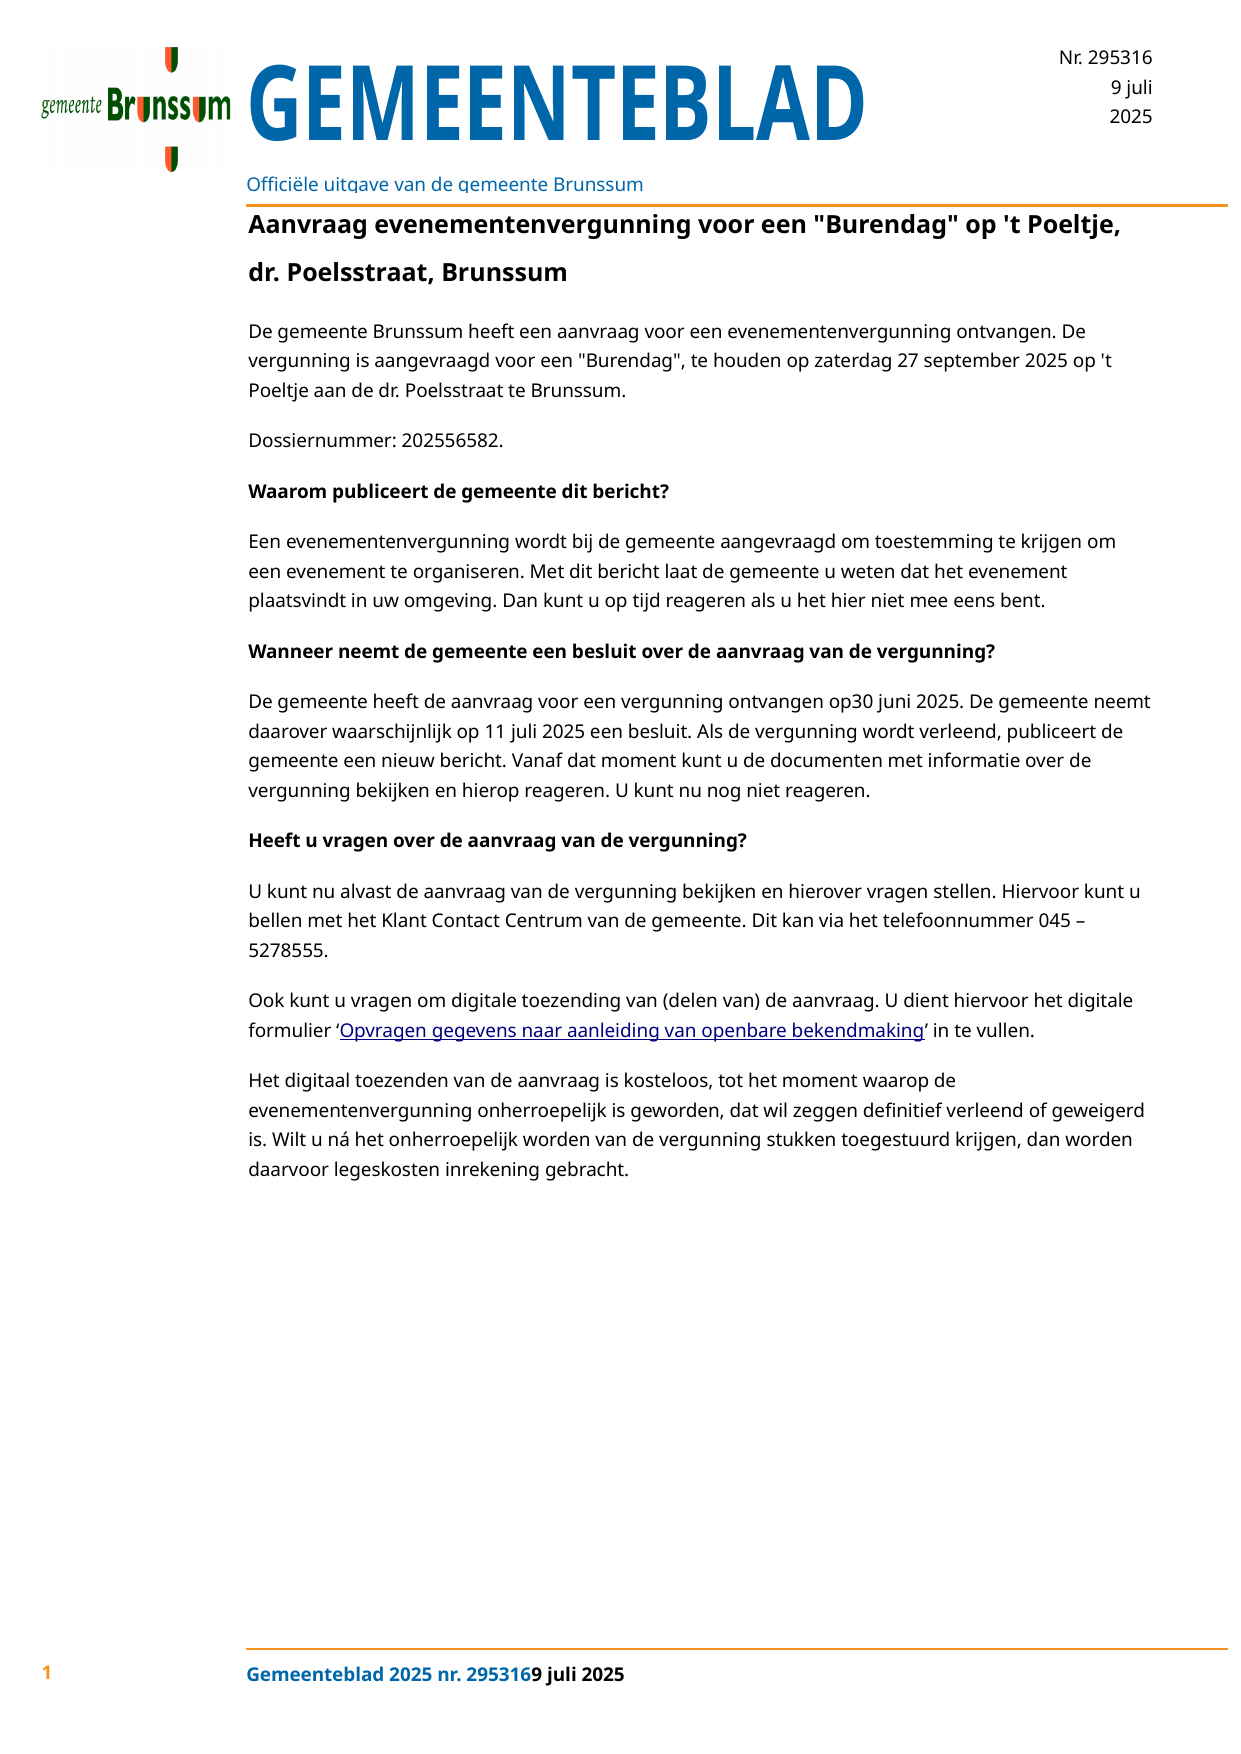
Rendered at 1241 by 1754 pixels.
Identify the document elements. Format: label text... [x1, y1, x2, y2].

text De gemeente Brunssum heeft een aanvraag voor een evenementenvergunning ontvangen. De vergunning is aangevraagd voor een "Burendag", te houden op zaterdag 27 september 2025 op 't Poeltje aan de dr. Poelsstraat te Brunssum. [248, 318, 1152, 403]
text Ook kunt u vragen om digitale toezending van (delen van) de aanvraag. U dient hiervoor het digitale formulier ‘Opvragen gegevens naar aanleiding van openbare bekendmaking’ in te vullen. [248, 987, 1152, 1043]
text Wanneer neemt de gemeente een besluit over de aanvraag van de vergunning? [248, 638, 1152, 664]
text Dossiernummer: 202556582. [248, 427, 1152, 453]
text U kunt nu alvast de aanvraag van de vergunning bekijken en hierover vragen stellen. Hiervoor kunt u bellen met het Klant Contact Centrum van de gemeente. Dit kan via het telefoonnummer 045 – 5278555. [248, 878, 1152, 963]
text Heeft u vragen over de aanvraag van de vergunning? [248, 827, 1152, 853]
text Een evenementenvergunning wordt bij de gemeente aangevraagd om toestemming te krijgen om een evenement te organiseren. Met dit bericht laat de gemeente u weten dat het evenement plaatsvindt in uw omgeving. Dan kunt u op tijd reageren als u het hier niet mee eens bent. [248, 528, 1152, 613]
text Waarom publiceert de gemeente dit bericht? [248, 478, 1152, 504]
picture [41, 47, 231, 172]
text De gemeente heeft de aanvraag voor een vergunning ontvangen op30 juni 2025. De gemeente neemt daarover waarschijnlijk op 11 juli 2025 een besluit. Als de vergunning wordt verleend, publiceert de gemeente een nieuw bericht. Vanaf dat moment kunt u de documenten met informatie over de vergunning bekijken en hierop reageren. U kunt nu nog niet reageren. [248, 688, 1152, 803]
text Aanvraag evenementenvergunning voor een "Burendag" op 't Poeltje, dr. Poelsstraat, Brunssum [248, 207, 1152, 288]
text Het digitaal toezenden van de aanvraag is kosteloos, tot het moment waarop de evenementenvergunning onherroepelijk is geworden, dat wil zeggen definitief verleend of geweigerd is. Wilt u ná het onherroepelijk worden van de vergunning stukken toegestuurd krijgen, dan worden daarvoor legeskosten inrekening gebracht. [248, 1067, 1152, 1182]
